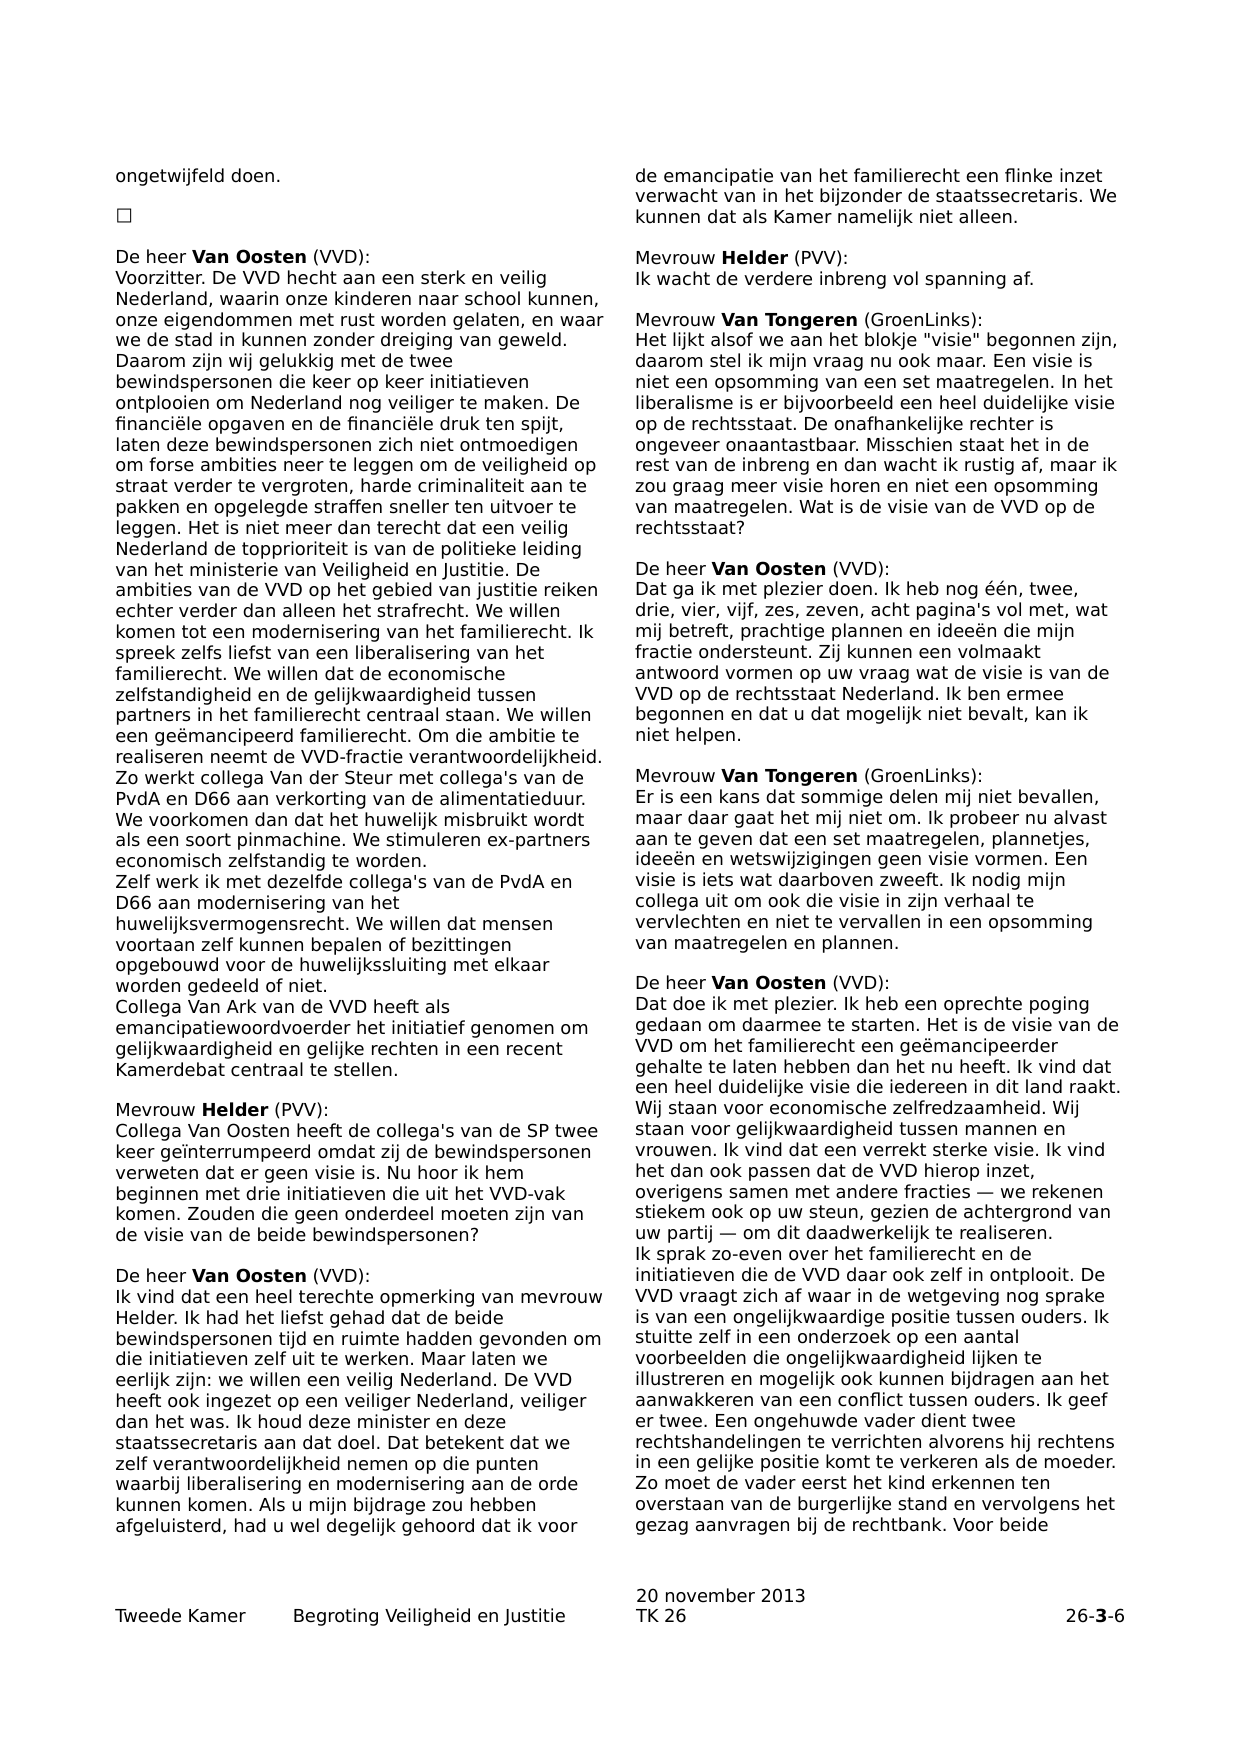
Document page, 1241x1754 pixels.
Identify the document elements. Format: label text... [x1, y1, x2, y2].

text Zelf werk ik met dezelfde collega's van de PvdA en D66 aan modernisering van het huwelijksvermogensrecht. We willen dat mensen voortaan zelf kunnen bepalen of bezittingen opgebouwd voor de huwelijkssluiting met elkaar worden gedeeld of niet. [115, 872, 605, 997]
text ongetwijfeld doen. [115, 165, 605, 186]
text Ik wacht de verdere inbreng vol spanning af. [635, 268, 1125, 289]
text Mevrouw Helder (PVV): [115, 1100, 605, 1121]
text De heer Van Oosten (VVD): [115, 1266, 605, 1287]
text Voorzitter. De VVD hecht aan een sterk en veilig Nederland, waarin onze kinderen naar school kunnen, onze eigendommen met rust worden gelaten, en waar we de stad in kunnen zonder dreiging van geweld. Daarom zijn wij gelukkig met de twee bewindspersonen die keer op keer initiatieven ontplooien om Nederland nog veiliger te maken. De financiële opgaven en de financiële druk ten spijt, laten deze bewindspersonen zich niet ontmoedigen om forse ambities neer te leggen om de veiligheid op straat verder te vergroten, harde criminaliteit aan te pakken en opgelegde straffen sneller ten uitvoer te leggen. Het is niet meer dan terecht dat een veilig Nederland de topprioriteit is van de politieke leiding van het ministerie van Veiligheid en Justitie. De ambities van de VVD op het gebied van justitie reiken echter verder dan alleen het strafrecht. We willen komen tot een modernisering van het familierecht. Ik spreek zelfs liefst van een liberalisering van het familierecht. We willen dat de economische zelfstandigheid en de gelijkwaardigheid tussen partners in het familierecht centraal staan. We willen een geëmancipeerd familierecht. Om die ambitie te realiseren neemt de VVD-fractie verantwoordelijkheid. Zo werkt collega Van der Steur met collega's van de PvdA en D66 aan verkorting van de alimentatieduur. We voorkomen dan dat het huwelijk misbruikt wordt als een soort pinmachine. We stimuleren ex-partners economisch zelfstandig te worden. [115, 268, 605, 872]
text Ik vind dat een heel terechte opmerking van mevrouw Helder. Ik had het liefst gehad dat de beide bewindspersonen tijd en ruimte hadden gevonden om die initiatieven zelf uit te werken. Maar laten we eerlijk zijn: we willen een veilig Nederland. De VVD heeft ook ingezet op een veiliger Nederland, veiliger dan het was. Ik houd deze minister en deze staatssecretaris aan dat doel. Dat betekent dat we zelf verantwoordelijkheid nemen op die punten waarbij liberalisering en modernisering aan de orde kunnen komen. Als u mijn bijdrage zou hebben afgeluisterd, had u wel degelijk gehoord dat ik voor [115, 1287, 605, 1537]
text ⬜ [115, 206, 605, 227]
text Mevrouw Van Tongeren (GroenLinks): [635, 766, 1125, 787]
text De heer Van Oosten (VVD): [635, 558, 1125, 579]
text De heer Van Oosten (VVD): [115, 247, 605, 268]
text Mevrouw Van Tongeren (GroenLinks): [635, 309, 1125, 330]
text Collega Van Oosten heeft de collega's van de SP twee keer geïnterrumpeerd omdat zij de bewindspersonen verweten dat er geen visie is. Nu hoor ik hem beginnen met drie initiatieven die uit het VVD-vak komen. Zouden die geen onderdeel moeten zijn van de visie van de beide bewindspersonen? [115, 1121, 605, 1246]
text Het lijkt alsof we aan het blokje "visie" begonnen zijn, daarom stel ik mijn vraag nu ook maar. Een visie is niet een opsomming van een set maatregelen. In het liberalisme is er bijvoorbeeld een heel duidelijke visie op de rechtsstaat. De onafhankelijke rechter is ongeveer onaantastbaar. Misschien staat het in de rest van de inbreng en dan wacht ik rustig af, maar ik zou graag meer visie horen en niet een opsomming van maatregelen. Wat is de visie van de VVD op de rechtsstaat? [635, 330, 1125, 538]
text Dat ga ik met plezier doen. Ik heb nog één, twee, drie, vier, vijf, zes, zeven, acht pagina's vol met, wat mij betreft, prachtige plannen en ideeën die mijn fractie ondersteunt. Zij kunnen een volmaakt antwoord vormen op uw vraag wat de visie is van de VVD op de rechtsstaat Nederland. Ik ben ermee begonnen en dat u dat mogelijk niet bevalt, kan ik niet helpen. [635, 579, 1125, 746]
text de emancipatie van het familierecht een flinke inzet verwacht van in het bijzonder de staatssecretaris. We kunnen dat als Kamer namelijk niet alleen. [635, 165, 1125, 228]
text Mevrouw Helder (PVV): [635, 248, 1125, 268]
text De heer Van Oosten (VVD): [635, 973, 1125, 994]
text Dat doe ik met plezier. Ik heb een oprechte poging gedaan om daarmee te starten. Het is de visie van de VVD om het familierecht een geëmancipeerder gehalte te laten hebben dan het nu heeft. Ik vind dat een heel duidelijke visie die iedereen in dit land raakt. Wij staan voor economische zelfredzaamheid. Wij staan voor gelijkwaardigheid tussen mannen en vrouwen. Ik vind dat een verrekt sterke visie. Ik vind het dan ook passen dat de VVD hierop inzet, overigens samen met andere fracties — we rekenen stiekem ook op uw steun, gezien de achtergrond van uw partij — om dit daadwerkelijk te realiseren. [635, 994, 1125, 1244]
text Collega Van Ark van de VVD heeft als emancipatiewoordvoerder het initiatief genomen om gelijkwaardigheid en gelijke rechten in een recent Kamerdebat centraal te stellen. [115, 997, 605, 1080]
text Ik sprak zo-even over het familierecht en de initiatieven die de VVD daar ook zelf in ontplooit. De VVD vraagt zich af waar in de wetgeving nog sprake is van een ongelijkwaardige positie tussen ouders. Ik stuitte zelf in een onderzoek op een aantal voorbeelden die ongelijkwaardigheid lijken te illustreren en mogelijk ook kunnen bijdragen aan het aanwakkeren van een conflict tussen ouders. Ik geef er twee. Een ongehuwde vader dient twee rechtshandelingen te verrichten alvorens hij rechtens in een gelijke positie komt te verkeren als de moeder. Zo moet de vader eerst het kind erkennen ten overstaan van de burgerlijke stand en vervolgens het gezag aanvragen bij de rechtbank. Voor beide [635, 1244, 1125, 1536]
text Er is een kans dat sommige delen mij niet bevallen, maar daar gaat het mij niet om. Ik probeer nu alvast aan te geven dat een set maatregelen, plannetjes, ideeën en wetswijzigingen geen visie vormen. Een visie is iets wat daarboven zweeft. Ik nodig mijn collega uit om ook die visie in zijn verhaal te vervlechten en niet te vervallen in een opsomming van maatregelen en plannen. [635, 787, 1125, 953]
